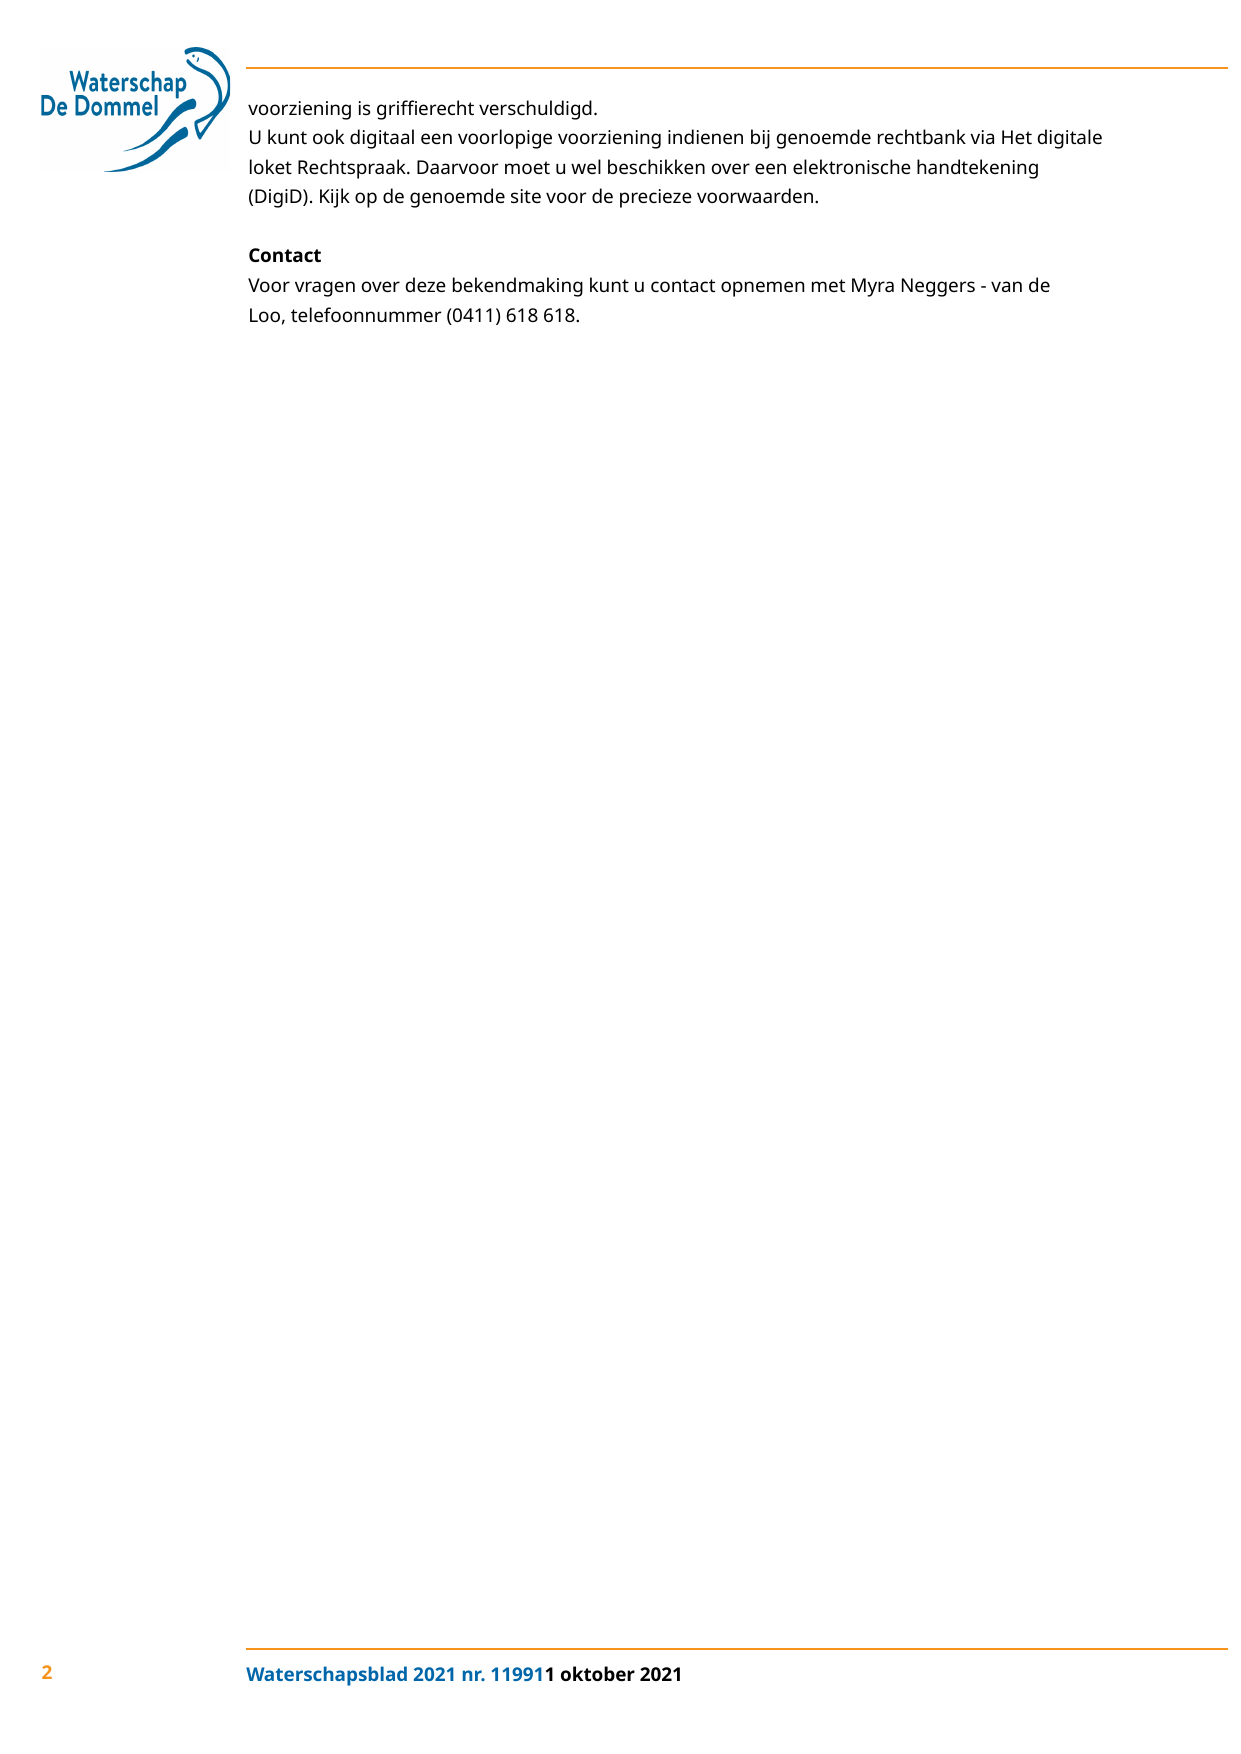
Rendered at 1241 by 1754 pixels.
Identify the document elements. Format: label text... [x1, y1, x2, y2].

text U kunt ook digitaal een voorlopige voorziening indienen bij genoemde rechtbank via Het digitale [248, 124, 1152, 150]
text voorziening is griffierecht verschuldigd. [248, 95, 1152, 121]
text Voor vragen over deze bekendmaking kunt u contact opnemen met Myra Neggers - van de [248, 272, 1152, 298]
text Contact [248, 243, 1152, 268]
picture [204, 47, 231, 76]
picture [198, 118, 210, 131]
picture [45, 99, 51, 111]
text loket Rechtspraak. Daarvoor moet u wel beschikken over een elektronische handtekening [248, 154, 1152, 180]
text Loo, telefoonnummer (0411) 618 618. [248, 302, 1152, 328]
picture [41, 47, 231, 172]
text (DigiD). Kijk op de genoemde site voor de precieze voorwaarden. [248, 183, 1152, 209]
